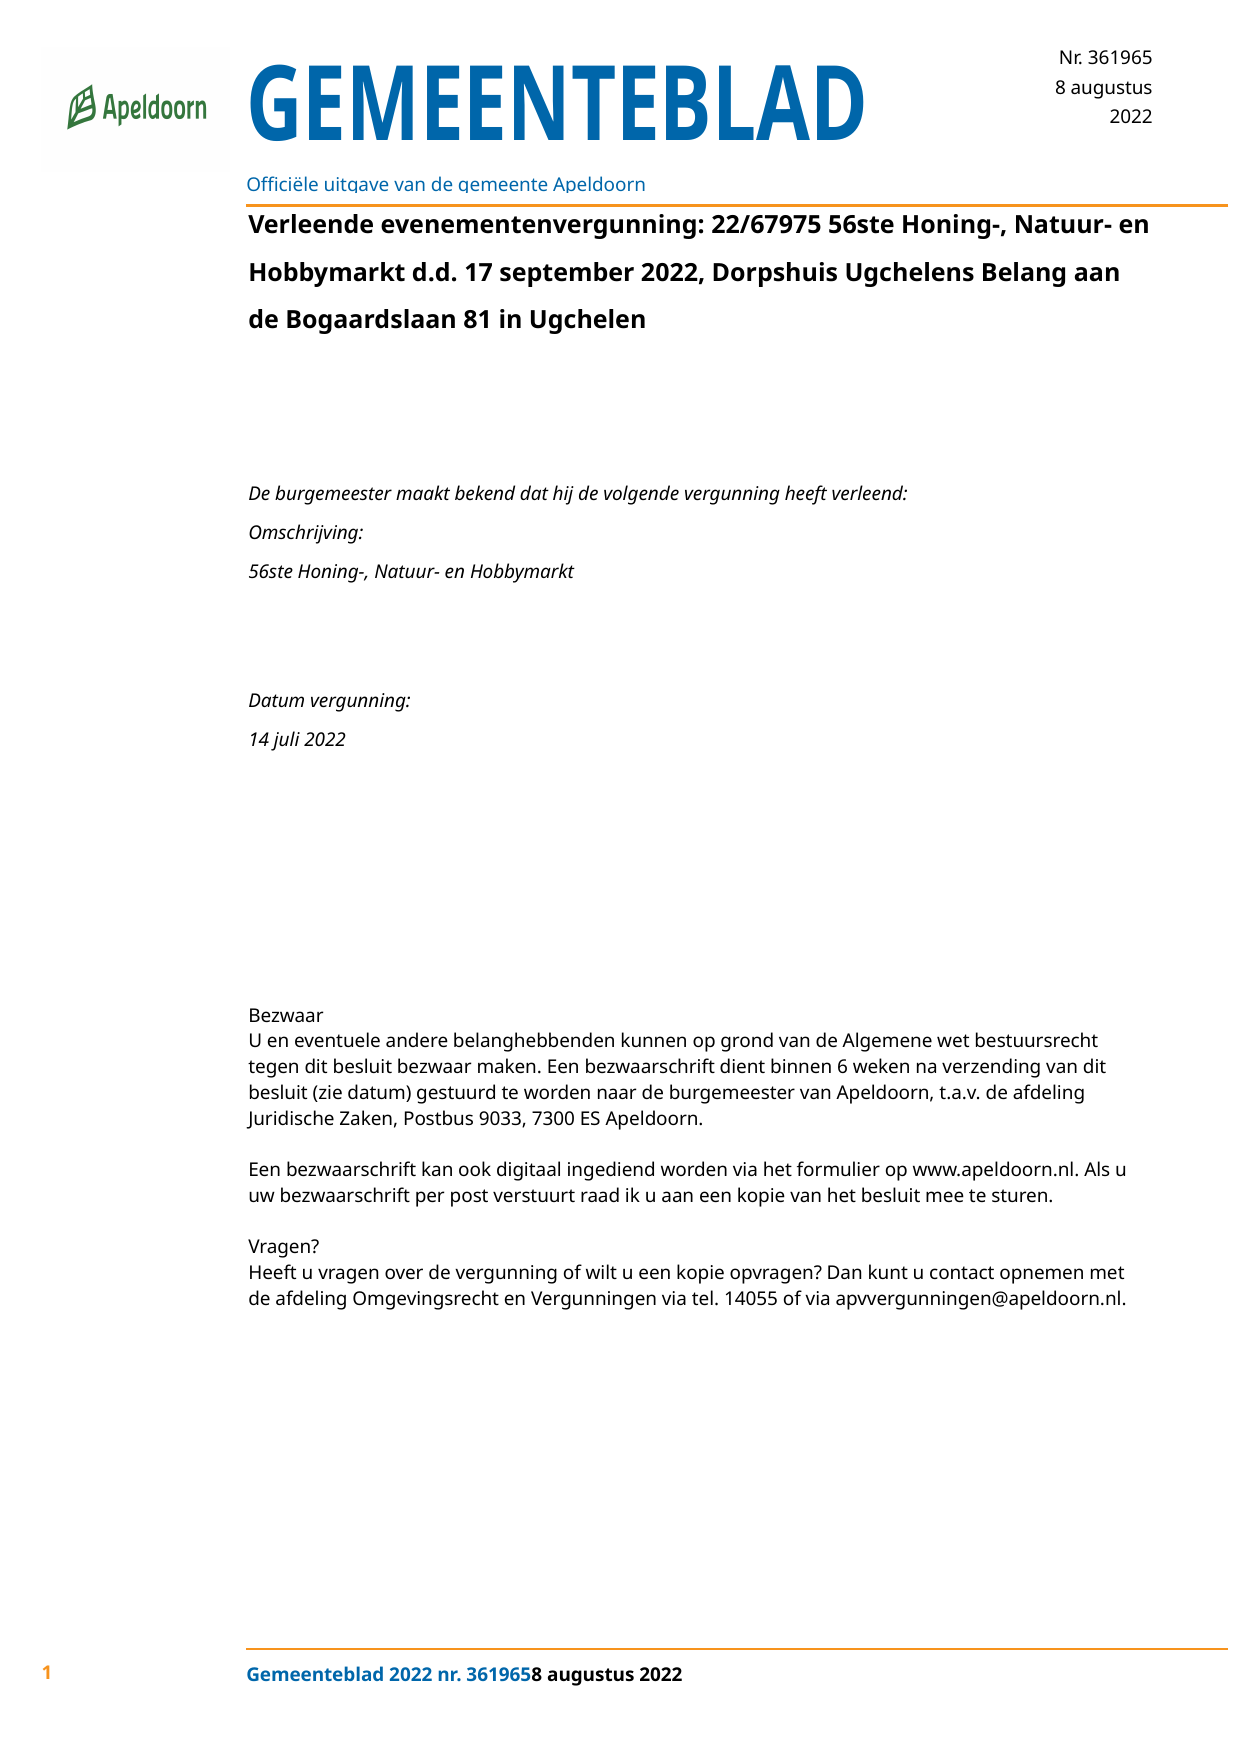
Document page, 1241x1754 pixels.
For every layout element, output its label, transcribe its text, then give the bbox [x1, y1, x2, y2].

text U en eventuele andere belanghebbenden kunnen op grond van de Algemene wet bestuursrecht tegen dit besluit bezwaar maken. Een bezwaarschrift dient binnen 6 weken na verzending van dit besluit (zie datum) gestuurd te worden naar de burgemeester van Apeldoorn, t.a.v. de afdeling Juridische Zaken, Postbus 9033, 7300 ES Apeldoorn. [248, 1028, 1152, 1131]
text Bezwaar [248, 1002, 1152, 1028]
text 14 juli 2022 [248, 727, 1152, 752]
text Heeft u vragen over de vergunning of wilt u een kopie opvragen? Dan kunt u contact opnemen met de afdeling Omgevingsrecht en Vergunningen via tel. 14055 of via apvvergunningen@apeldoorn.nl. [248, 1259, 1152, 1311]
text Verleende evenementenvergunning: 22/67975 56ste Honing-, Natuur- en Hobbymarkt d.d. 17 september 2022, Dorpshuis Ugchelens Belang aan de Bogaardslaan 81 in Ugchelen [248, 207, 1152, 336]
text De burgemeester maakt bekend dat hij de volgende vergunning heeft verleend: [248, 480, 1152, 506]
text 56ste Honing-, Natuur- en Hobbymarkt [248, 558, 1152, 584]
text Omschrijving: [248, 519, 1152, 545]
text Een bezwaarschrift kan ook digitaal ingediend worden via het formulier op www.apeldoorn.nl. Als u uw bezwaarschrift per post verstuurt raad ik u aan een kopie van het besluit mee te sturen. [248, 1156, 1152, 1208]
text Datum vergunning: [248, 687, 1152, 713]
text Vragen? [248, 1233, 1152, 1259]
picture [41, 47, 231, 172]
